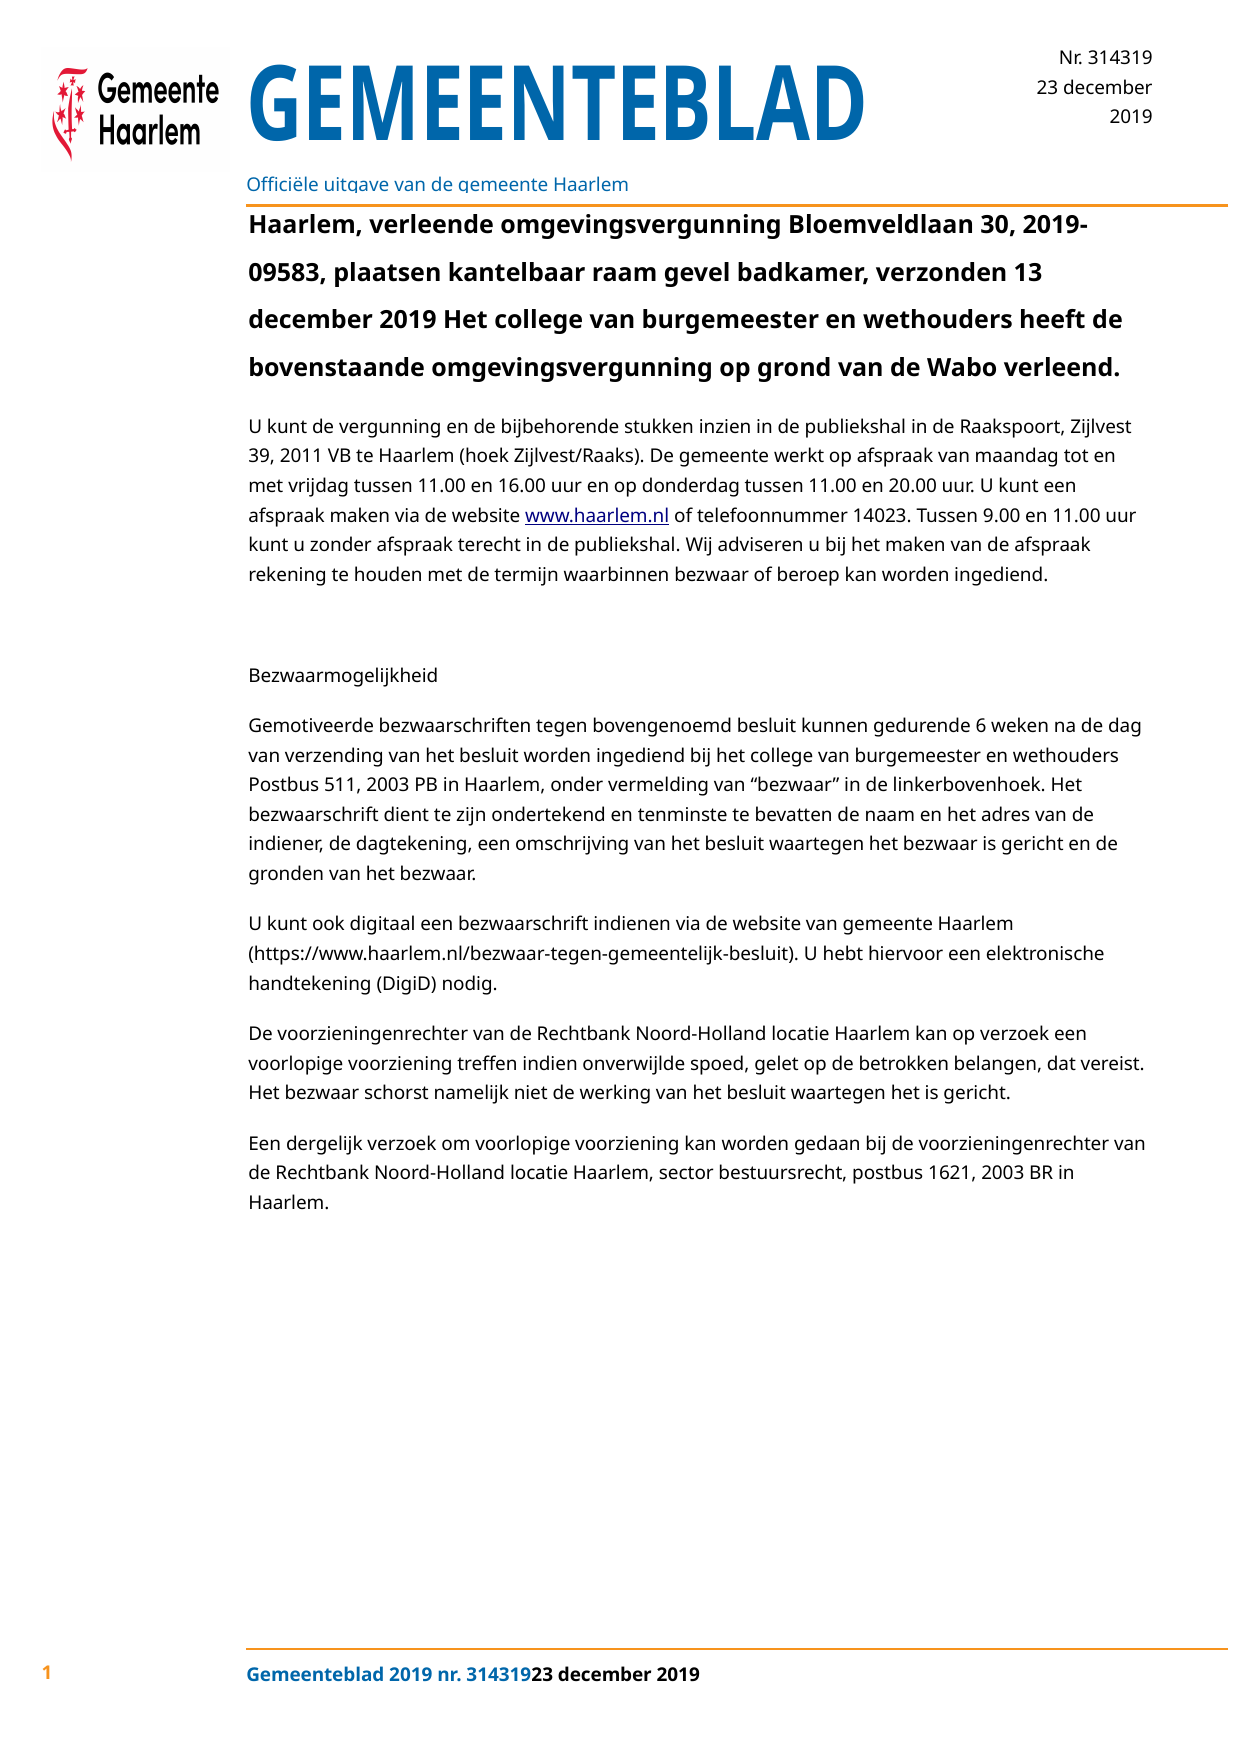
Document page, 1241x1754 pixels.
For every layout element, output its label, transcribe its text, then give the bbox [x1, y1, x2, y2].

text De voorzieningenrechter van de Rechtbank Noord-Holland locatie Haarlem kan op verzoek een voorlopige voorziening treffen indien onverwijlde spoed, gelet op de betrokken belangen, dat vereist. Het bezwaar schorst namelijk niet de werking van het besluit waartegen het is gericht. [248, 1020, 1152, 1105]
picture [41, 47, 231, 172]
text Bezwaarmogelijkheid [248, 662, 1152, 688]
text Haarlem, verleende omgevingsvergunning Bloemveldlaan 30, 2019-09583, plaatsen kantelbaar raam gevel badkamer, verzonden 13 december 2019 Het college van burgemeester en wethouders heeft de bovenstaande omgevingsvergunning op grond van de Wabo verleend. [248, 207, 1152, 384]
text Gemotiveerde bezwaarschriften tegen bovengenoemd besluit kunnen gedurende 6 weken na de dag van verzending van het besluit worden ingediend bij het college van burgemeester en wethouders Postbus 511, 2003 PB in Haarlem, onder vermelding van “bezwaar” in de linkerbovenhoek. Het bezwaarschrift dient te zijn ondertekend en tenminste te bevatten de naam en het adres van de indiener, de dagtekening, een omschrijving van het besluit waartegen het bezwaar is gericht en de gronden van het bezwaar. [248, 712, 1152, 886]
text Een dergelijk verzoek om voorlopige voorziening kan worden gedaan bij de voorzieningenrechter van de Rechtbank Noord-Holland locatie Haarlem, sector bestuursrecht, postbus 1621, 2003 BR in Haarlem. [248, 1130, 1152, 1215]
text U kunt de vergunning en de bijbehorende stukken inzien in de publiekshal in de Raakspoort, Zijlvest 39, 2011 VB te Haarlem (hoek Zijlvest/Raaks). De gemeente werkt op afspraak van maandag tot en met vrijdag tussen 11.00 en 16.00 uur en op donderdag tussen 11.00 en 20.00 uur. U kunt een afspraak maken via de website www.haarlem.nl of telefoonnummer 14023. Tussen 9.00 en 11.00 uur kunt u zonder afspraak terecht in de publiekshal. Wij adviseren u bij het maken van de afspraak rekening te houden met de termijn waarbinnen bezwaar of beroep kan worden ingediend. [248, 413, 1152, 587]
text U kunt ook digitaal een bezwaarschrift indienen via de website van gemeente Haarlem (https://www.haarlem.nl/bezwaar-tegen-gemeentelijk-besluit). U hebt hiervoor een elektronische handtekening (DigiD) nodig. [248, 911, 1152, 996]
